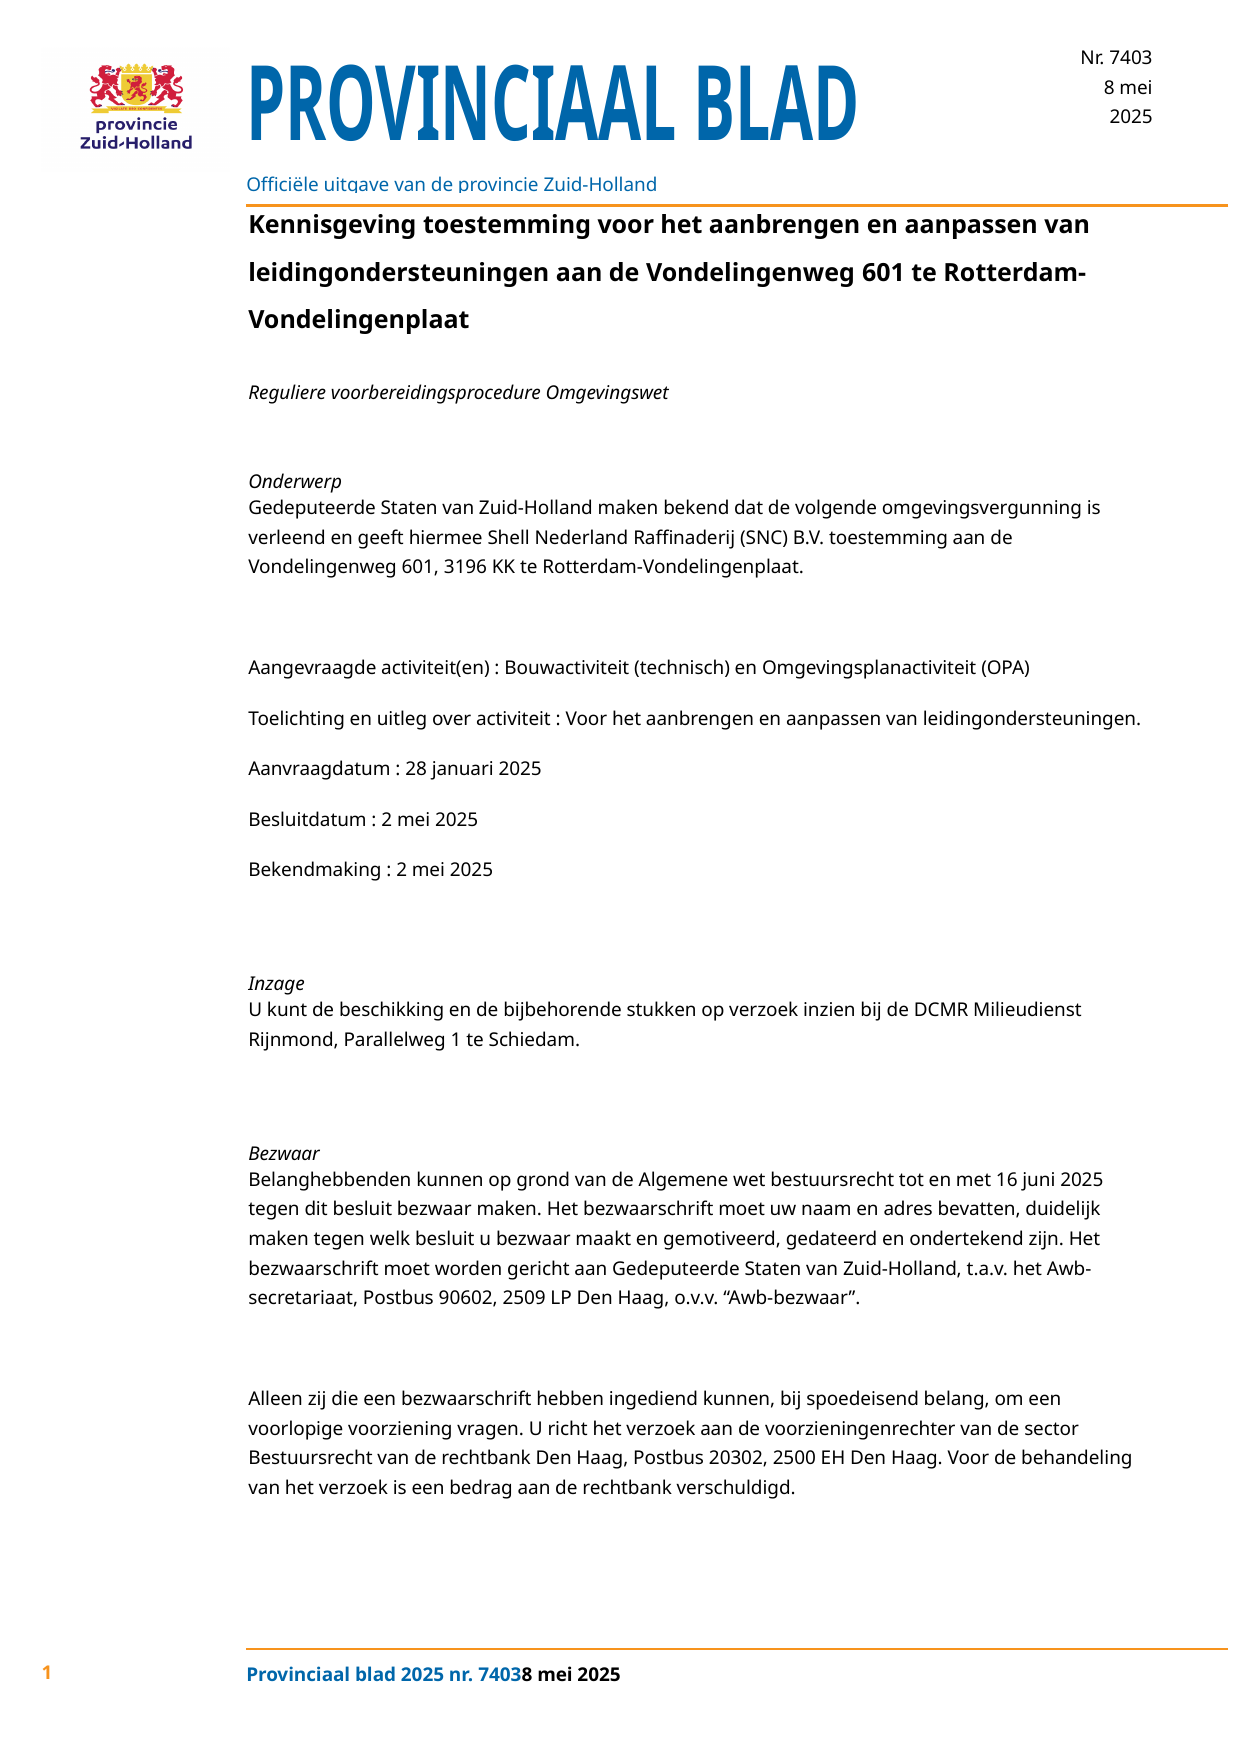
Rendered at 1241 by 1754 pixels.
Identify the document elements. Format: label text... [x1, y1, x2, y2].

text Gedeputeerde Staten van Zuid-Holland maken bekend dat de volgende omgevingsvergunning is verleend en geeft hiermee Shell Nederland Raffinaderij (SNC) B.V. toestemming aan de Vondelingenweg 601, 3196 KK te Rotterdam-Vondelingenplaat. [248, 494, 1152, 579]
text Onderwerp [248, 469, 1152, 494]
text Bekendmaking : 2 mei 2025 [248, 856, 1152, 882]
text Bezwaar [248, 1140, 1152, 1166]
text U kunt de beschikking en de bijbehorende stukken op verzoek inzien bij de DCMR Milieudienst Rijnmond, Parallelweg 1 te Schiedam. [248, 996, 1152, 1052]
text Alleen zij die een bezwaarschrift hebben ingediend kunnen, bij spoedeisend belang, om een voorlopige voorziening vragen. U richt het verzoek aan de voorzieningenrechter van de sector Bestuursrecht van de rechtbank Den Haag, Postbus 20302, 2500 EH Den Haag. Voor de behandeling van het verzoek is een bedrag aan de rechtbank verschuldigd. [248, 1385, 1152, 1499]
text Belanghebbenden kunnen op grond van de Algemene wet bestuursrecht tot en met 16 juni 2025 tegen dit besluit bezwaar maken. Het bezwaarschrift moet uw naam en adres bevatten, duidelijk maken tegen welk besluit u bezwaar maakt en gemotiveerd, gedateerd en ondertekend zijn. Het bezwaarschrift moet worden gericht aan Gedeputeerde Staten van Zuid-Holland, t.a.v. het Awb-secretariaat, Postbus 90602, 2509 LP Den Haag, o.v.v. “Awb-bezwaar”. [248, 1166, 1152, 1310]
text Kennisgeving toestemming voor het aanbrengen en aanpassen van leidingondersteuningen aan de Vondelingenweg 601 te Rotterdam-Vondelingenplaat [248, 207, 1152, 336]
text Besluitdatum : 2 mei 2025 [248, 806, 1152, 831]
text Aanvraagdatum : 28 januari 2025 [248, 755, 1152, 781]
text Toelichting en uitleg over activiteit : Voor het aanbrengen en aanpassen van leidingondersteuningen. [248, 705, 1152, 731]
text Aangevraagde activiteit(en) : Bouwactiviteit (technisch) en Omgevingsplanactiviteit (OPA) [248, 654, 1152, 680]
text Inzage [248, 971, 1152, 996]
text Reguliere voorbereidingsprocedure Omgevingswet [248, 379, 1152, 405]
picture [41, 47, 231, 172]
